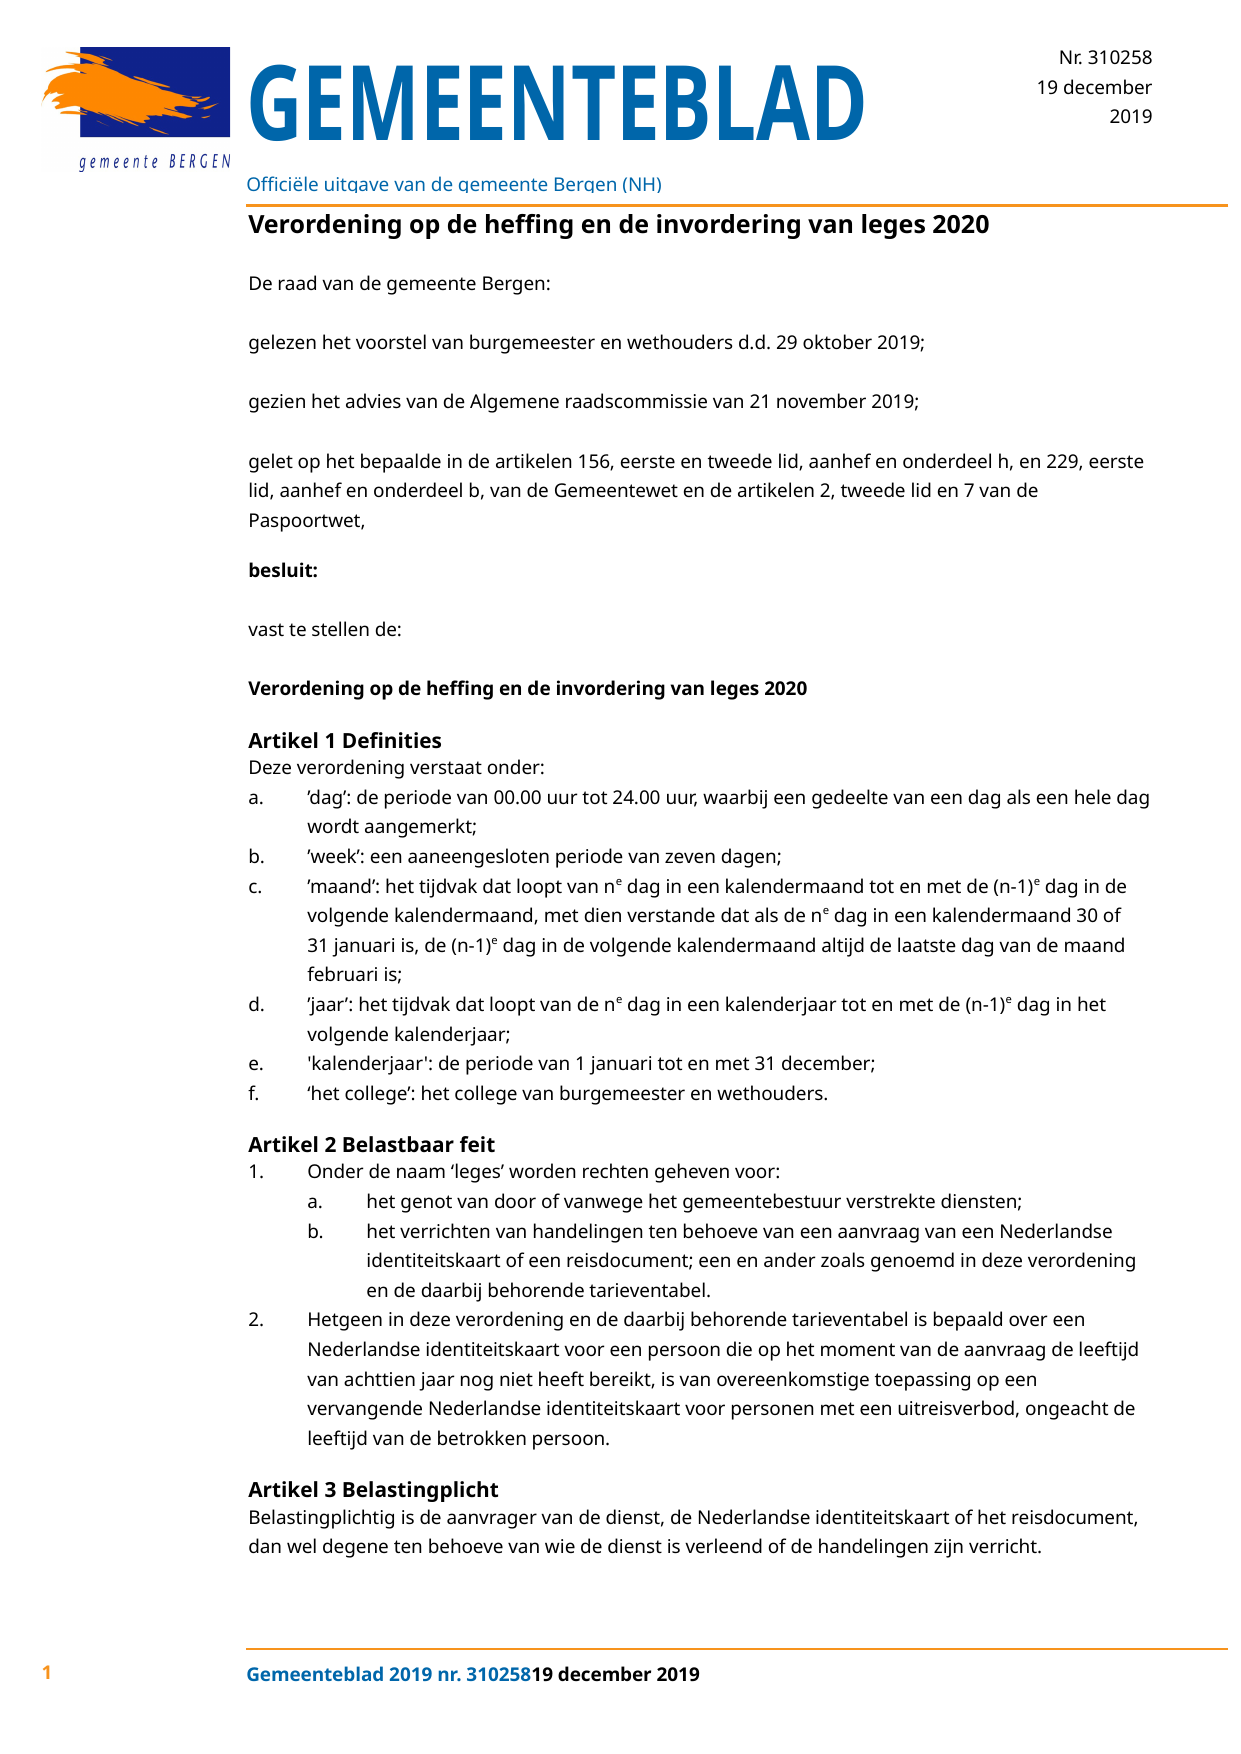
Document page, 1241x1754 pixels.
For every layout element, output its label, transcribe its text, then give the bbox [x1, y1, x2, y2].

list ’dag’: de periode van 00.00 uur tot 24.00 uur, waarbij een gedeelte van een dag als een hele dag wordt aangemerkt; [248, 784, 1152, 839]
list ’week’: een aaneengesloten periode van zeven dagen; [248, 843, 1152, 869]
text Artikel 1 Definities [248, 726, 1152, 754]
text Artikel 3 Belastingplicht [248, 1475, 1152, 1504]
picture [41, 47, 231, 172]
list Onder de naam ‘leges’ worden rechten geheven voor: [248, 1159, 1152, 1184]
text gelet op het bepaalde in de artikelen 156, eerste en tweede lid, aanhef en onderdeel h, en 229, eerste lid, aanhef en onderdeel b, van de Gemeentewet en de artikelen 2, tweede lid en 7 van de Paspoortwet, [248, 448, 1152, 533]
text Verordening op de heffing en de invordering van leges 2020 [248, 207, 1152, 241]
text Artikel 2 Belastbaar feit [248, 1130, 1152, 1159]
text gelezen het voorstel van burgemeester en wethouders d.d. 29 oktober 2019; [248, 329, 1152, 355]
text gezien het advies van de Algemene raadscommissie van 21 november 2019; [248, 389, 1152, 414]
text Deze verordening verstaat onder: [248, 754, 1152, 780]
text Belastingplichtig is de aanvrager van de dienst, de Nederlandse identiteitskaart of het reisdocument, dan wel degene ten behoeve van wie de dienst is verleend of de handelingen zijn verricht. [248, 1504, 1152, 1559]
list ‘het college’: het college van burgemeester en wethouders. [248, 1080, 1152, 1106]
list Hetgeen in deze verordening en de daarbij behorende tarieventabel is bepaald over een Nederlandse identiteitskaart voor een persoon die op het moment van de aanvraag de leeftijd van achttien jaar nog niet heeft bereikt, is van overeenkomstige toepassing op een vervangende Nederlandse identiteitskaart voor personen met een uitreisverbod, ongeacht de leeftijd van de betrokken persoon. [248, 1307, 1152, 1451]
list het genot van door of vanwege het gemeentebestuur verstrekte diensten; [307, 1188, 1152, 1214]
text besluit: [248, 557, 1152, 583]
text De raad van de gemeente Bergen: [248, 270, 1152, 296]
list ’jaar’: het tijdvak dat loopt van de ne dag in een kalenderjaar tot en met de (n-1)e dag in het volgende kalenderjaar; [248, 991, 1152, 1046]
list het verrichten van handelingen ten behoeve van een aanvraag van een Nederlandse identiteitskaart of een reisdocument; een en ander zoals genoemd in deze verordening en de daarbij behorende tarieventabel. [307, 1218, 1152, 1303]
text Verordening op de heffing en de invordering van leges 2020 [248, 676, 1152, 701]
text vast te stellen de: [248, 616, 1152, 642]
list ’maand’: het tijdvak dat loopt van ne dag in een kalendermaand tot en met de (n-1)e dag in de volgende kalendermaand, met dien verstande dat als de ne dag in een kalendermaand 30 of 31 januari is, de (n-1)e dag in de volgende kalendermaand altijd de laatste dag van de maand februari is; [248, 873, 1152, 987]
list 'kalenderjaar': de periode van 1 januari tot en met 31 december; [248, 1050, 1152, 1076]
